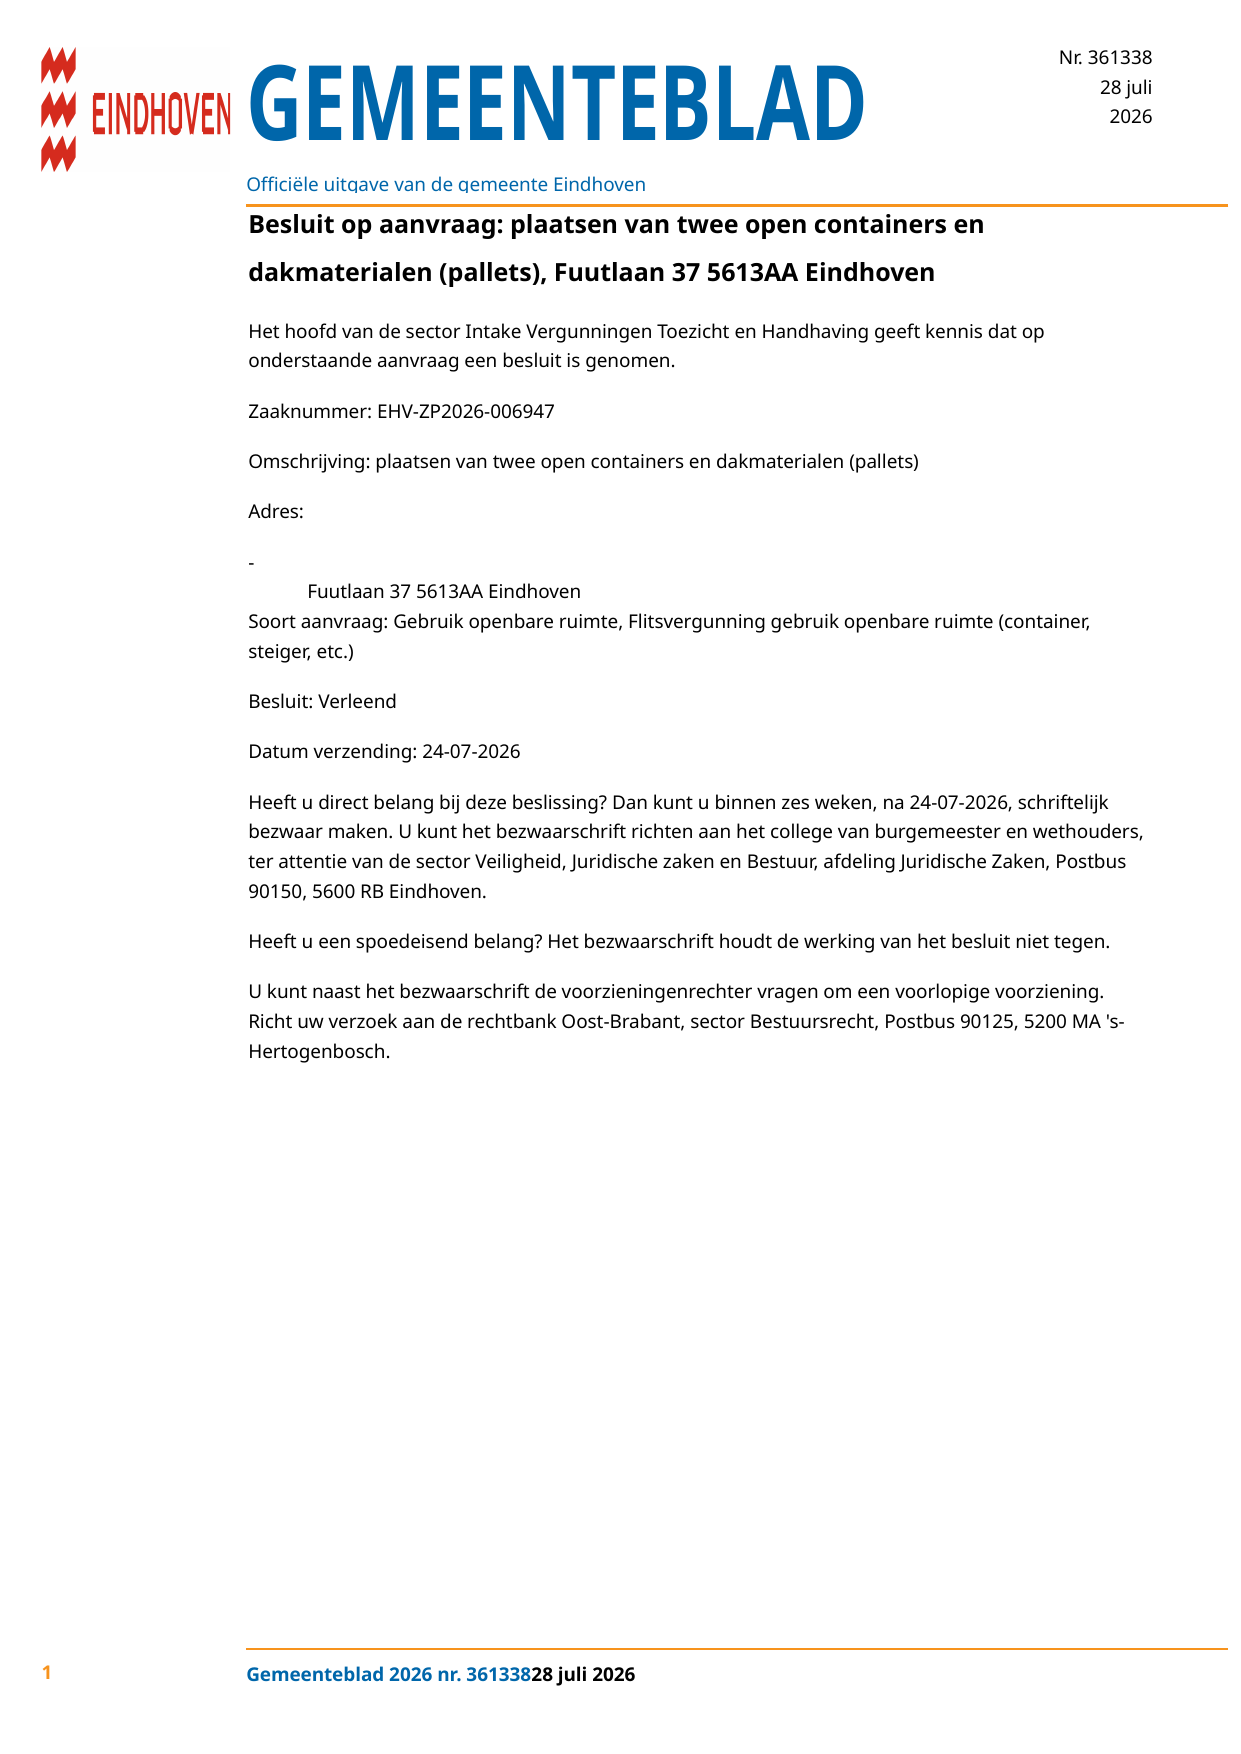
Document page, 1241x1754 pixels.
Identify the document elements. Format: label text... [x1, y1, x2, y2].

list Fuutlaan 37 5613AA Eindhoven [248, 579, 1152, 604]
text Zaaknummer: EHV-ZP2026-006947 [248, 398, 1152, 424]
text Het hoofd van de sector Intake Vergunningen Toezicht en Handhaving geeft kennis dat op onderstaande aanvraag een besluit is genomen. [248, 318, 1152, 373]
text U kunt naast het bezwaarschrift de voorzieningenrechter vragen om een voorlopige voorziening. Richt uw verzoek aan de rechtbank Oost-Brabant, sector Bestuursrecht, Postbus 90125, 5200 MA 's-Hertogenbosch. [248, 979, 1152, 1064]
text Adres: [248, 499, 1152, 524]
text Heeft u een spoedeisend belang? Het bezwaarschrift houdt de werking van het besluit niet tegen. [248, 928, 1152, 954]
text Besluit op aanvraag: plaatsen van twee open containers en dakmaterialen (pallets), Fuutlaan 37 5613AA Eindhoven [248, 207, 1152, 288]
picture [41, 47, 231, 172]
text Besluit: Verleend [248, 688, 1152, 714]
text Omschrijving: plaatsen van twee open containers en dakmaterialen (pallets) [248, 448, 1152, 474]
text Heeft u direct belang bij deze beslissing? Dan kunt u binnen zes weken, na 24-07-2026, schriftelijk bezwaar maken. U kunt het bezwaarschrift richten aan het college van burgemeester en wethouders, ter attentie van de sector Veiligheid, Juridische zaken en Bestuur, afdeling Juridische Zaken, Postbus 90150, 5600 RB Eindhoven. [248, 789, 1152, 904]
text Soort aanvraag: Gebruik openbare ruimte, Flitsvergunning gebruik openbare ruimte (container, steiger, etc.) [248, 608, 1152, 664]
text Datum verzending: 24-07-2026 [248, 739, 1152, 764]
